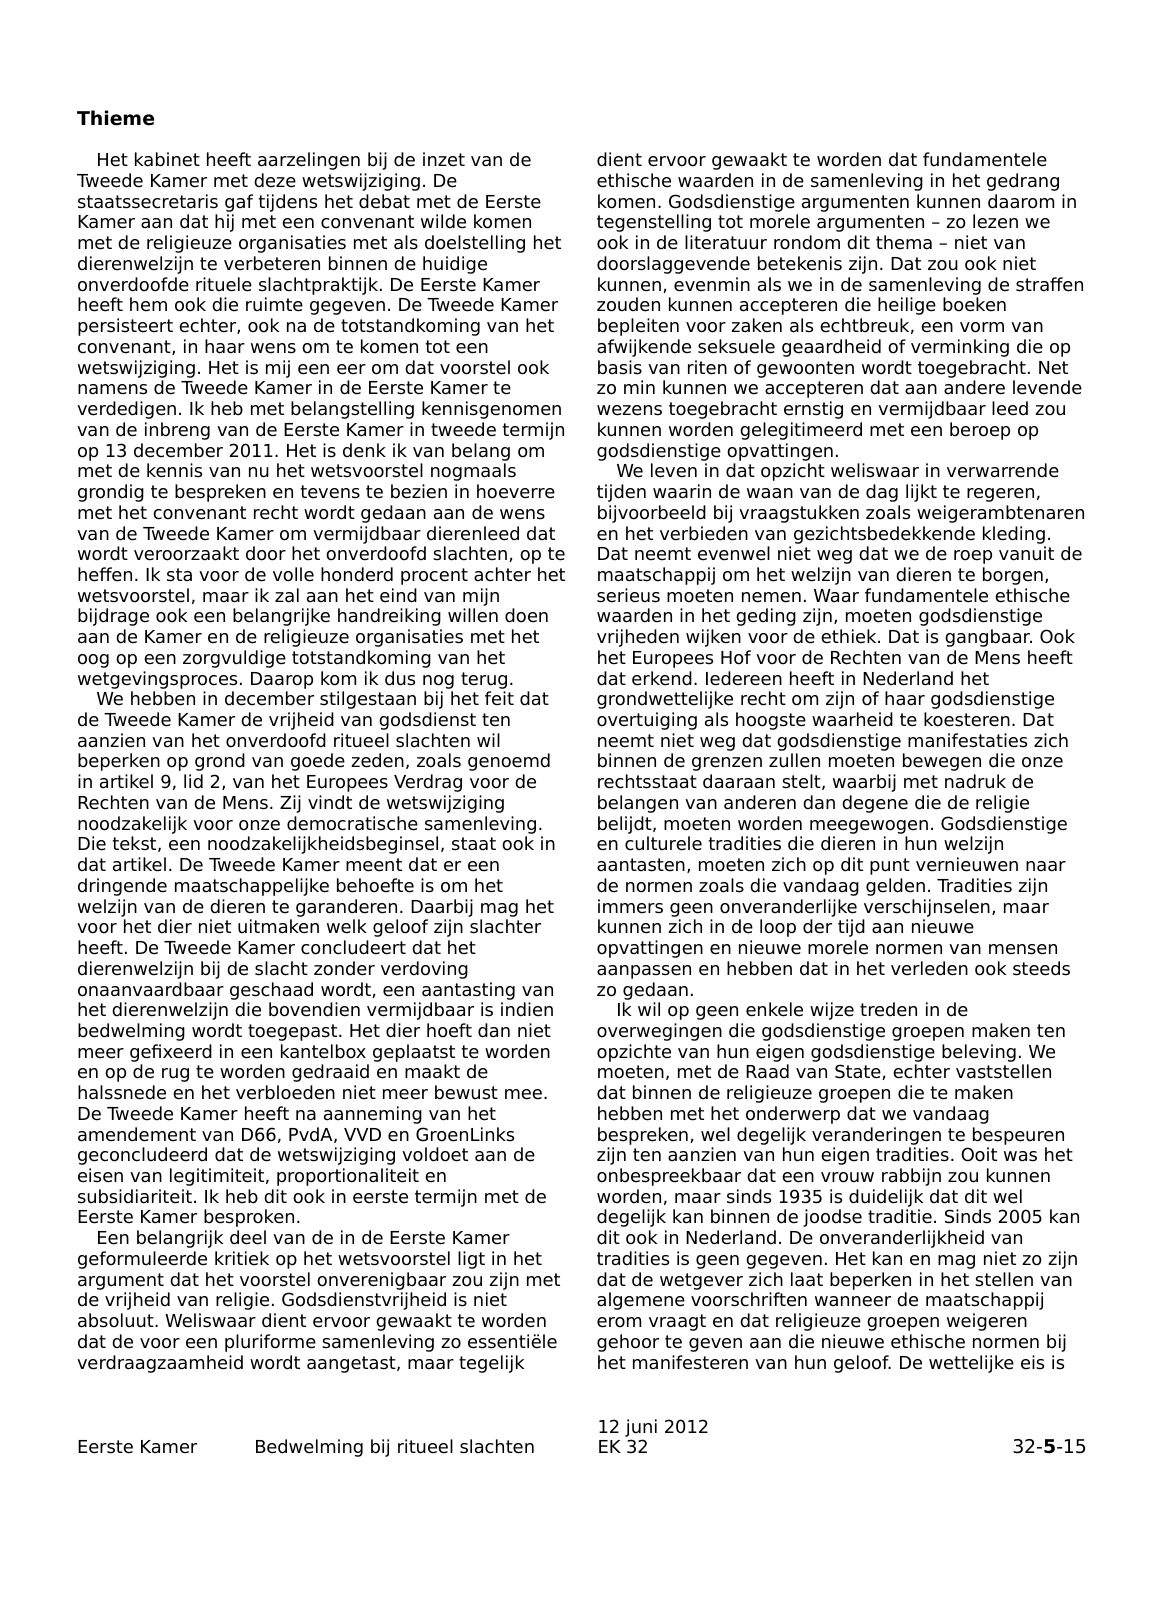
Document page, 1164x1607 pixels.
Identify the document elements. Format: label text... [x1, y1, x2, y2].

text We leven in dat opzicht weliswaar in verwarrende tijden waarin de waan van de dag lijkt te regeren, bijvoorbeeld bij vraagstukken zoals weigerambtenaren en het verbieden van gezichtsbedekkende kleding. Dat neemt evenwel niet weg dat we de roep vanuit de maatschappij om het welzijn van dieren te borgen, serieus moeten nemen. Waar fundamentele ethische waarden in het geding zijn, moeten godsdienstige vrijheden wijken voor de ethiek. Dat is gangbaar. Ook het Europees Hof voor de Rechten van de Mens heeft dat erkend. Iedereen heeft in Nederland het grondwettelijke recht om zijn of haar godsdienstige overtuiging als hoogste waarheid te koesteren. Dat neemt niet weg dat godsdienstige manifestaties zich binnen de grenzen zullen moeten bewegen die onze rechtsstaat daaraan stelt, waarbij met nadruk de belangen van anderen dan degene die de religie belijdt, moeten worden meegewogen. Godsdienstige en culturele tradities die dieren in hun welzijn aantasten, moeten zich op dit punt vernieuwen naar de normen zoals die vandaag gelden. Tradities zijn immers geen onveranderlijke verschijnselen, maar kunnen zich in de loop der tijd aan nieuwe opvattingen en nieuwe morele normen van mensen aanpassen en hebben dat in het verleden ook steeds zo gedaan. [596, 461, 1087, 1000]
text We hebben in december stilgestaan bij het feit dat de Tweede Kamer de vrijheid van godsdienst ten aanzien van het onverdoofd ritueel slachten wil beperken op grond van goede zeden, zoals genoemd in artikel 9, lid 2, van het Europees Verdrag voor de Rechten van de Mens. Zij vindt de wetswijziging noodzakelijk voor onze democratische samenleving. Die tekst, een noodzakelijkheidsbeginsel, staat ook in dat artikel. De Tweede Kamer meent dat er een dringende maatschappelijke behoefte is om het welzijn van de dieren te garanderen. Daarbij mag het voor het dier niet uitmaken welk geloof zijn slachter heeft. De Tweede Kamer concludeert dat het dierenwelzijn bij de slacht zonder verdoving onaanvaardbaar geschaad wordt, een aantasting van het dierenwelzijn die bovendien vermijdbaar is indien bedwelming wordt toegepast. Het dier hoeft dan niet meer gefixeerd in een kantelbox geplaatst te worden en op de rug te worden gedraaid en maakt de halssnede en het verbloeden niet meer bewust mee. De Tweede Kamer heeft na aanneming van het amendement van D66, PvdA, VVD en GroenLinks geconcludeerd dat de wetswijziging voldoet aan de eisen van legitimiteit, proportionaliteit en subsidiariteit. Ik heb dit ook in eerste termijn met de Eerste Kamer besproken. [77, 689, 567, 1228]
text Het kabinet heeft aarzelingen bij de inzet van de Tweede Kamer met deze wetswijziging. De staatssecretaris gaf tijdens het debat met de Eerste Kamer aan dat hij met een convenant wilde komen met de religieuze organisaties met als doelstelling het dierenwelzijn te verbeteren binnen de huidige onverdoofde rituele slachtpraktijk. De Eerste Kamer heeft hem ook die ruimte gegeven. De Tweede Kamer persisteert echter, ook na de totstandkoming van het convenant, in haar wens om te komen tot een wetswijziging. Het is mij een eer om dat voorstel ook namens de Tweede Kamer in de Eerste Kamer te verdedigen. Ik heb met belangstelling kennisgenomen van de inbreng van de Eerste Kamer in tweede termijn op 13 december 2011. Het is denk ik van belang om met de kennis van nu het wetsvoorstel nogmaals grondig te bespreken en tevens te bezien in hoeverre met het convenant recht wordt gedaan aan de wens van de Tweede Kamer om vermijdbaar dierenleed dat wordt veroorzaakt door het onverdoofd slachten, op te heffen. Ik sta voor de volle honderd procent achter het wetsvoorstel, maar ik zal aan het eind van mijn bijdrage ook een belangrijke handreiking willen doen aan de Kamer en de religieuze organisaties met het oog op een zorgvuldige totstandkoming van het wetgevingsproces. Daarop kom ik dus nog terug. [77, 150, 567, 689]
text dient ervoor gewaakt te worden dat fundamentele ethische waarden in de samenleving in het gedrang komen. Godsdienstige argumenten kunnen daarom in tegenstelling tot morele argumenten – zo lezen we ook in de literatuur rondom dit thema – niet van doorslaggevende betekenis zijn. Dat zou ook niet kunnen, evenmin als we in de samenleving de straffen zouden kunnen accepteren die heilige boeken bepleiten voor zaken als echtbreuk, een vorm van afwijkende seksuele geaardheid of verminking die op basis van riten of gewoonten wordt toegebracht. Net zo min kunnen we accepteren dat aan andere levende wezens toegebracht ernstig en vermijdbaar leed zou kunnen worden gelegitimeerd met een beroep op godsdienstige opvattingen. [596, 150, 1087, 461]
text Ik wil op geen enkele wijze treden in de overwegingen die godsdienstige groepen maken ten opzichte van hun eigen godsdienstige beleving. We moeten, met de Raad van State, echter vaststellen dat binnen de religieuze groepen die te maken hebben met het onderwerp dat we vandaag bespreken, wel degelijk veranderingen te bespeuren zijn ten aanzien van hun eigen tradities. Ooit was het onbespreekbaar dat een vrouw rabbijn zou kunnen worden, maar sinds 1935 is duidelijk dat dit wel degelijk kan binnen de joodse traditie. Sinds 2005 kan dit ook in Nederland. De onveranderlijkheid van tradities is geen gegeven. Het kan en mag niet zo zijn dat de wetgever zich laat beperken in het stellen van algemene voorschriften wanneer de maatschappij erom vraagt en dat religieuze groepen weigeren gehoor te geven aan die nieuwe ethische normen bij het manifesteren van hun geloof. De wettelijke eis is [596, 1000, 1087, 1373]
text Een belangrijk deel van de in de Eerste Kamer geformuleerde kritiek op het wetsvoorstel ligt in het argument dat het voorstel onverenigbaar zou zijn met de vrijheid van religie. Godsdienstvrijheid is niet absoluut. Weliswaar dient ervoor gewaakt te worden dat de voor een pluriforme samenleving zo essentiële verdraagzaamheid wordt aangetast, maar tegelijk [77, 1228, 567, 1373]
